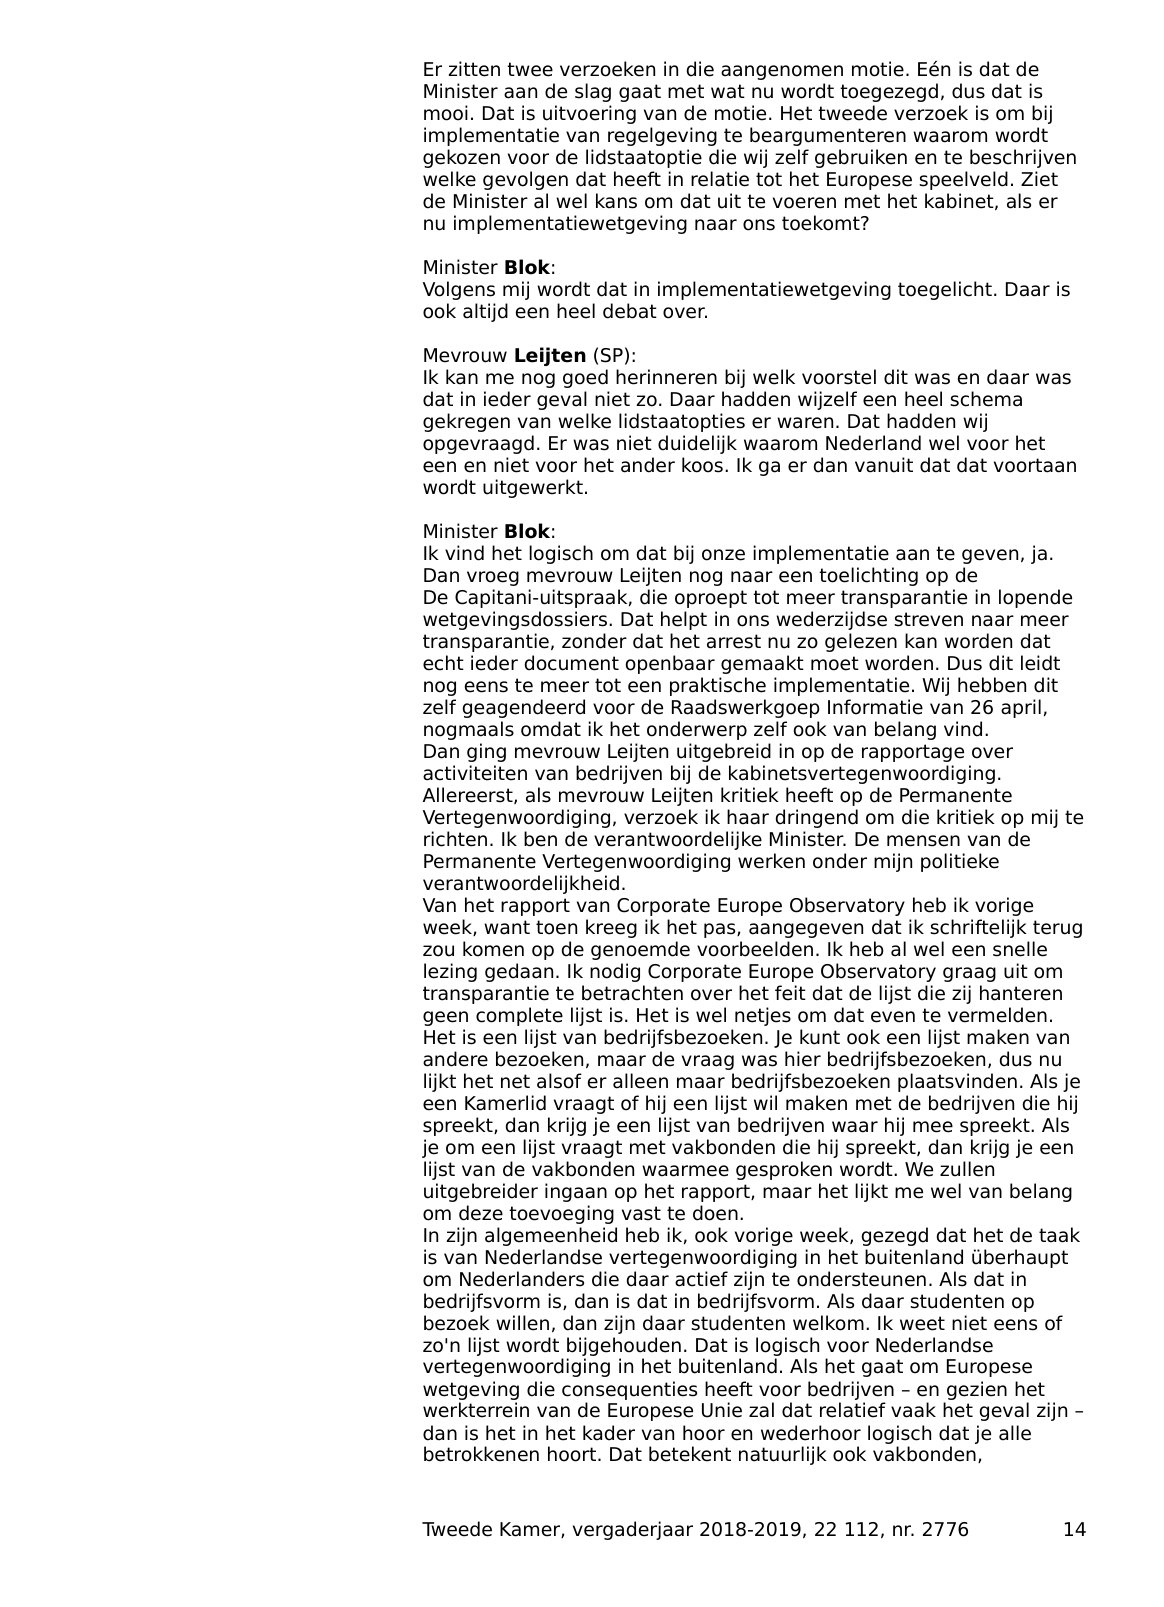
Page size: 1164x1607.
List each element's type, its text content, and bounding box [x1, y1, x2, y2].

text In zijn algemeenheid heb ik, ook vorige week, gezegd dat het de taak is van Nederlandse vertegenwoordiging in het buitenland überhaupt om Nederlanders die daar actief zijn te ondersteunen. Als dat in bedrijfsvorm is, dan is dat in bedrijfsvorm. Als daar studenten op bezoek willen, dan zijn daar studenten welkom. Ik weet niet eens of zo'n lijst wordt bijgehouden. Dat is logisch voor Nederlandse vertegenwoordiging in het buitenland. Als het gaat om Europese wetgeving die consequenties heeft voor bedrijven – en gezien het werkterrein van de Europese Unie zal dat relatief vaak het geval zijn – dan is het in het kader van hoor en wederhoor logisch dat je alle betrokkenen hoort. Dat betekent natuurlijk ook vakbonden, [422, 1224, 1087, 1466]
text Ik kan me nog goed herinneren bij welk voorstel dit was en daar was dat in ieder geval niet zo. Daar hadden wijzelf een heel schema gekregen van welke lidstaatopties er waren. Dat hadden wij opgevraagd. Er was niet duidelijk waarom Nederland wel voor het een en niet voor het ander koos. Ik ga er dan vanuit dat dat voortaan wordt uitgewerkt. [422, 367, 1087, 499]
text Er zitten twee verzoeken in die aangenomen motie. Eén is dat de Minister aan de slag gaat met wat nu wordt toegezegd, dus dat is mooi. Dat is uitvoering van de motie. Het tweede verzoek is om bij implementatie van regelgeving te beargumenteren waarom wordt gekozen voor de lidstaatoptie die wij zelf gebruiken en te beschrijven welke gevolgen dat heeft in relatie tot het Europese speelveld. Ziet de Minister al wel kans om dat uit te voeren met het kabinet, als er nu implementatiewetgeving naar ons toekomt? [422, 59, 1087, 235]
text Dan ging mevrouw Leijten uitgebreid in op de rapportage over activiteiten van bedrijven bij de kabinetsvertegenwoordiging. Allereerst, als mevrouw Leijten kritiek heeft op de Permanente Vertegenwoordiging, verzoek ik haar dringend om die kritiek op mij te richten. Ik ben de verantwoordelijke Minister. De mensen van de Permanente Vertegenwoordiging werken onder mijn politieke verantwoordelijkheid. [422, 741, 1087, 895]
text Minister Blok: [422, 257, 1087, 279]
text Ik vind het logisch om dat bij onze implementatie aan te geven, ja. [422, 543, 1087, 565]
text Mevrouw Leijten (SP): [422, 345, 1087, 367]
text Minister Blok: [422, 521, 1087, 543]
text Dan vroeg mevrouw Leijten nog naar een toelichting op de [422, 565, 1087, 587]
text De Capitani-uitspraak, die oproept tot meer transparantie in lopende wetgevingsdossiers. Dat helpt in ons wederzijdse streven naar meer transparantie, zonder dat het arrest nu zo gelezen kan worden dat echt ieder document openbaar gemaakt moet worden. Dus dit leidt nog eens te meer tot een praktische implementatie. Wij hebben dit zelf geagendeerd voor de Raadswerkgoep Informatie van 26 april, nogmaals omdat ik het onderwerp zelf ook van belang vind. [422, 587, 1087, 741]
text Volgens mij wordt dat in implementatiewetgeving toegelicht. Daar is ook altijd een heel debat over. [422, 279, 1087, 323]
text Van het rapport van Corporate Europe Observatory heb ik vorige week, want toen kreeg ik het pas, aangegeven dat ik schriftelijk terug zou komen op de genoemde voorbeelden. Ik heb al wel een snelle lezing gedaan. Ik nodig Corporate Europe Observatory graag uit om transparantie te betrachten over het feit dat de lijst die zij hanteren geen complete lijst is. Het is wel netjes om dat even te vermelden. Het is een lijst van bedrijfsbezoeken. Je kunt ook een lijst maken van andere bezoeken, maar de vraag was hier bedrijfsbezoeken, dus nu lijkt het net alsof er alleen maar bedrijfsbezoeken plaatsvinden. Als je een Kamerlid vraagt of hij een lijst wil maken met de bedrijven die hij spreekt, dan krijg je een lijst van bedrijven waar hij mee spreekt. Als je om een lijst vraagt met vakbonden die hij spreekt, dan krijg je een lijst van de vakbonden waarmee gesproken wordt. We zullen uitgebreider ingaan op het rapport, maar het lijkt me wel van belang om deze toevoeging vast te doen. [422, 895, 1087, 1224]
